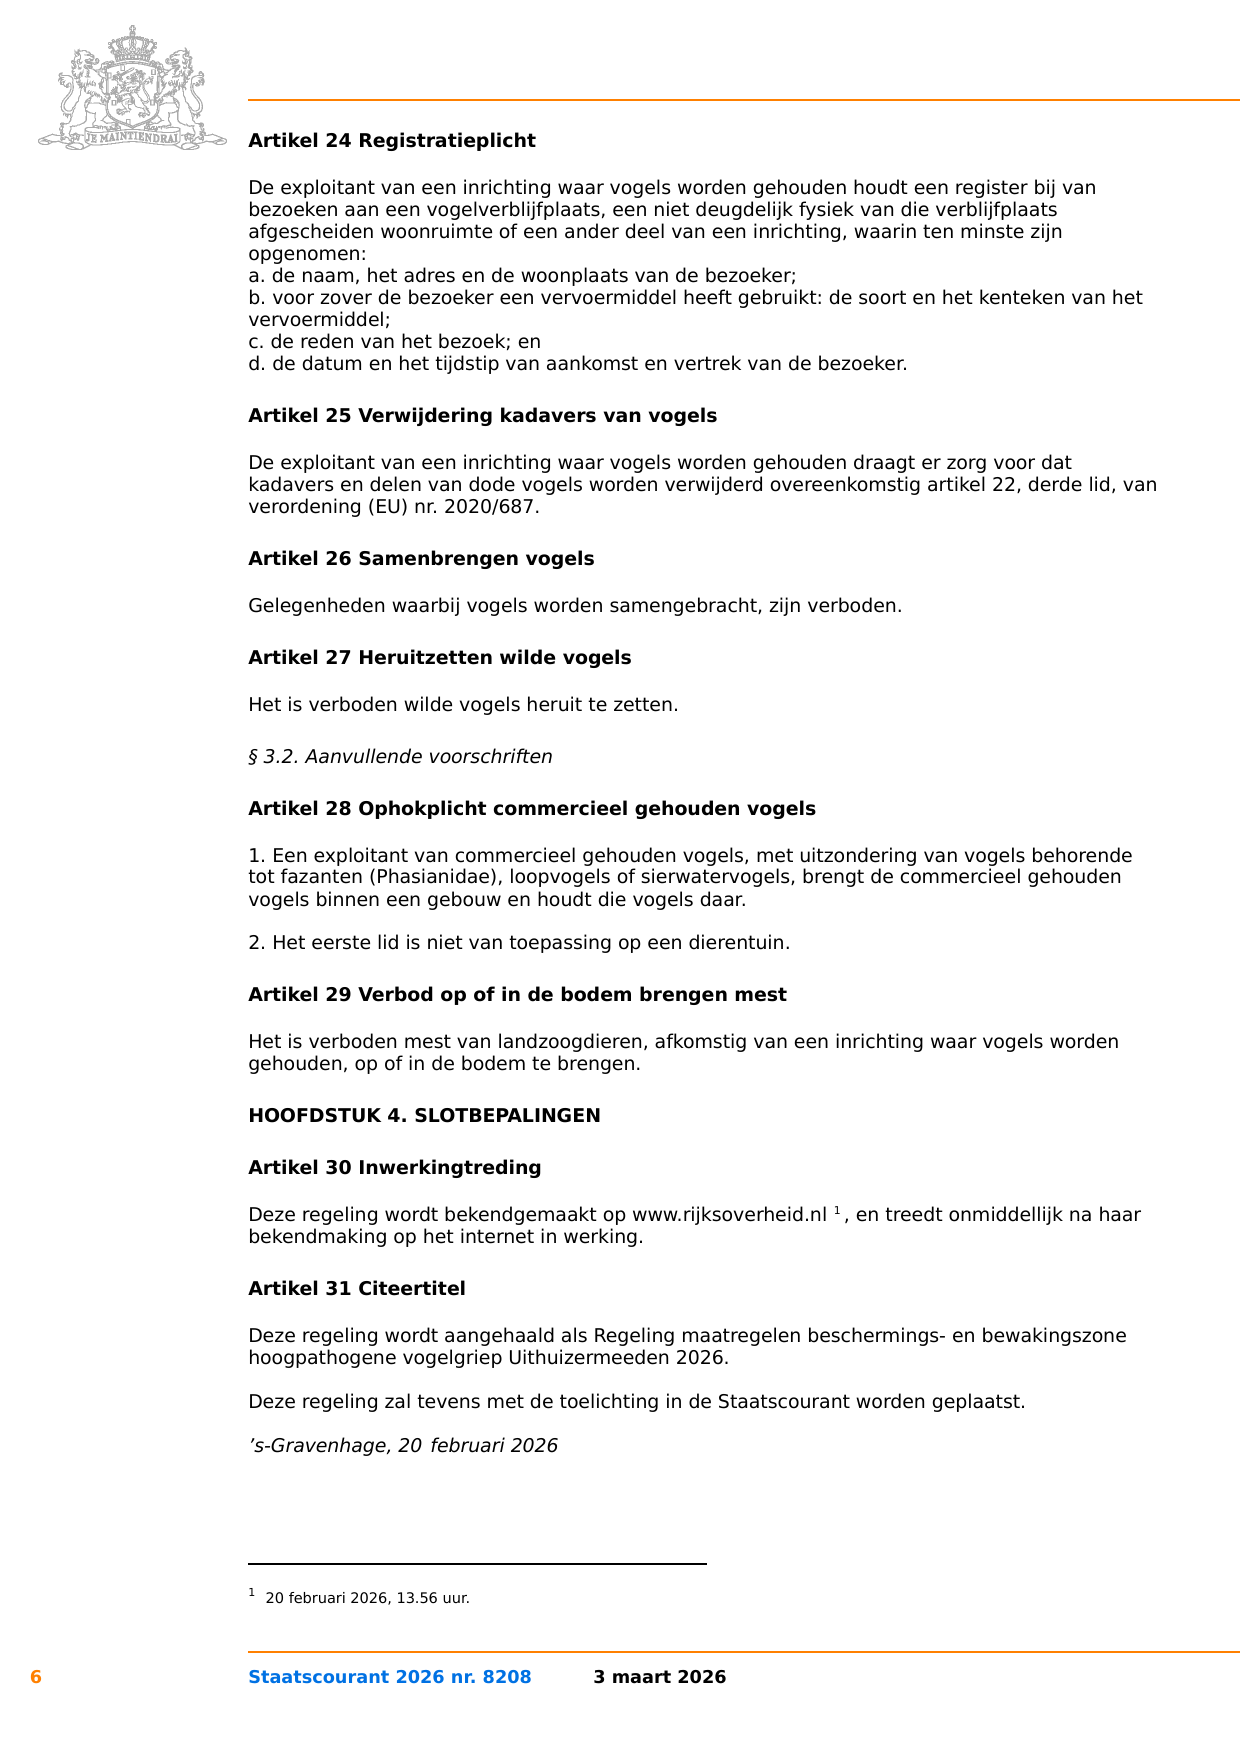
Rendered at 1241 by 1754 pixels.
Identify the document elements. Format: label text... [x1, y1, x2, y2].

text ’s-Gravenhage, 20 februari 2026 [248, 1435, 1163, 1457]
text De exploitant van een inrichting waar vogels worden gehouden draagt er zorg voor dat kadavers en delen van dode vogels worden verwijderd overeenkomstig artikel 22, derde lid, van verordening (EU) nr. 2020/687. [248, 452, 1163, 518]
text De exploitant van een inrichting waar vogels worden gehouden houdt een register bij van bezoeken aan een vogelverblijfplaats, een niet deugdelijk fysiek van die verblijfplaats afgescheiden woonruimte of een ander deel van een inrichting, waarin ten minste zijn opgenomen: [248, 177, 1163, 265]
text b. voor zover de bezoeker een vervoermiddel heeft gebruikt: de soort en het kenteken van het vervoermiddel; [248, 287, 1163, 331]
text 2. Het eerste lid is niet van toepassing op een dierentuin. [248, 932, 1163, 954]
subtitle Artikel 24 Registratieplicht [248, 130, 1163, 152]
text Het is verboden mest van landzoogdieren, afkomstig van een inrichting waar vogels worden gehouden, op of in de bodem te brengen. [248, 1031, 1163, 1075]
text 20 februari 2026, 13.56 uur. [248, 1586, 1163, 1608]
subtitle Artikel 26 Samenbrengen vogels [248, 548, 1163, 569]
text a. de naam, het adres en de woonplaats van de bezoeker; [248, 265, 1163, 287]
subtitle Artikel 29 Verbod op of in de bodem brengen mest [248, 984, 1163, 1006]
picture [38, 25, 227, 150]
subtitle Artikel 25 Verwijdering kadavers van vogels [248, 405, 1163, 427]
subtitle Artikel 30 Inwerkingtreding [248, 1157, 1163, 1179]
text c. de reden van het bezoek; en [248, 331, 1163, 353]
text Het is verboden wilde vogels heruit te zetten. [248, 693, 1163, 716]
text Deze regeling wordt aangehaald als Regeling maatregelen beschermings- en bewakingszone hoogpathogene vogelgriep Uithuizermeeden 2026. [248, 1325, 1163, 1369]
text Gelegenheden waarbij vogels worden samengebracht, zijn verboden. [248, 594, 1163, 617]
subtitle Artikel 28 Ophokplicht commercieel gehouden vogels [248, 797, 1163, 819]
text d. de datum en het tijdstip van aankomst en vertrek van de bezoeker. [248, 353, 1163, 375]
subtitle Artikel 27 Heruitzetten wilde vogels [248, 647, 1163, 668]
subtitle § 3.2. Aanvullende voorschriften [248, 746, 1163, 767]
subtitle HOOFDSTUK 4. SLOTBEPALINGEN [248, 1105, 1163, 1127]
text Deze regeling zal tevens met de toelichting in de Staatscourant worden geplaatst. [248, 1391, 1163, 1413]
subtitle Artikel 31 Citeertitel [248, 1278, 1163, 1300]
text Deze regeling wordt bekendgemaakt op www.rijksoverheid.nl , en treedt onmiddellijk na haar bekendmaking op het internet in werking. [248, 1204, 1163, 1248]
text 1. Een exploitant van commercieel gehouden vogels, met uitzondering van vogels behorende tot fazanten (Phasianidae), loopvogels of sierwatervogels, brengt de commercieel gehouden vogels binnen een gebouw en houdt die vogels daar. [248, 844, 1163, 910]
